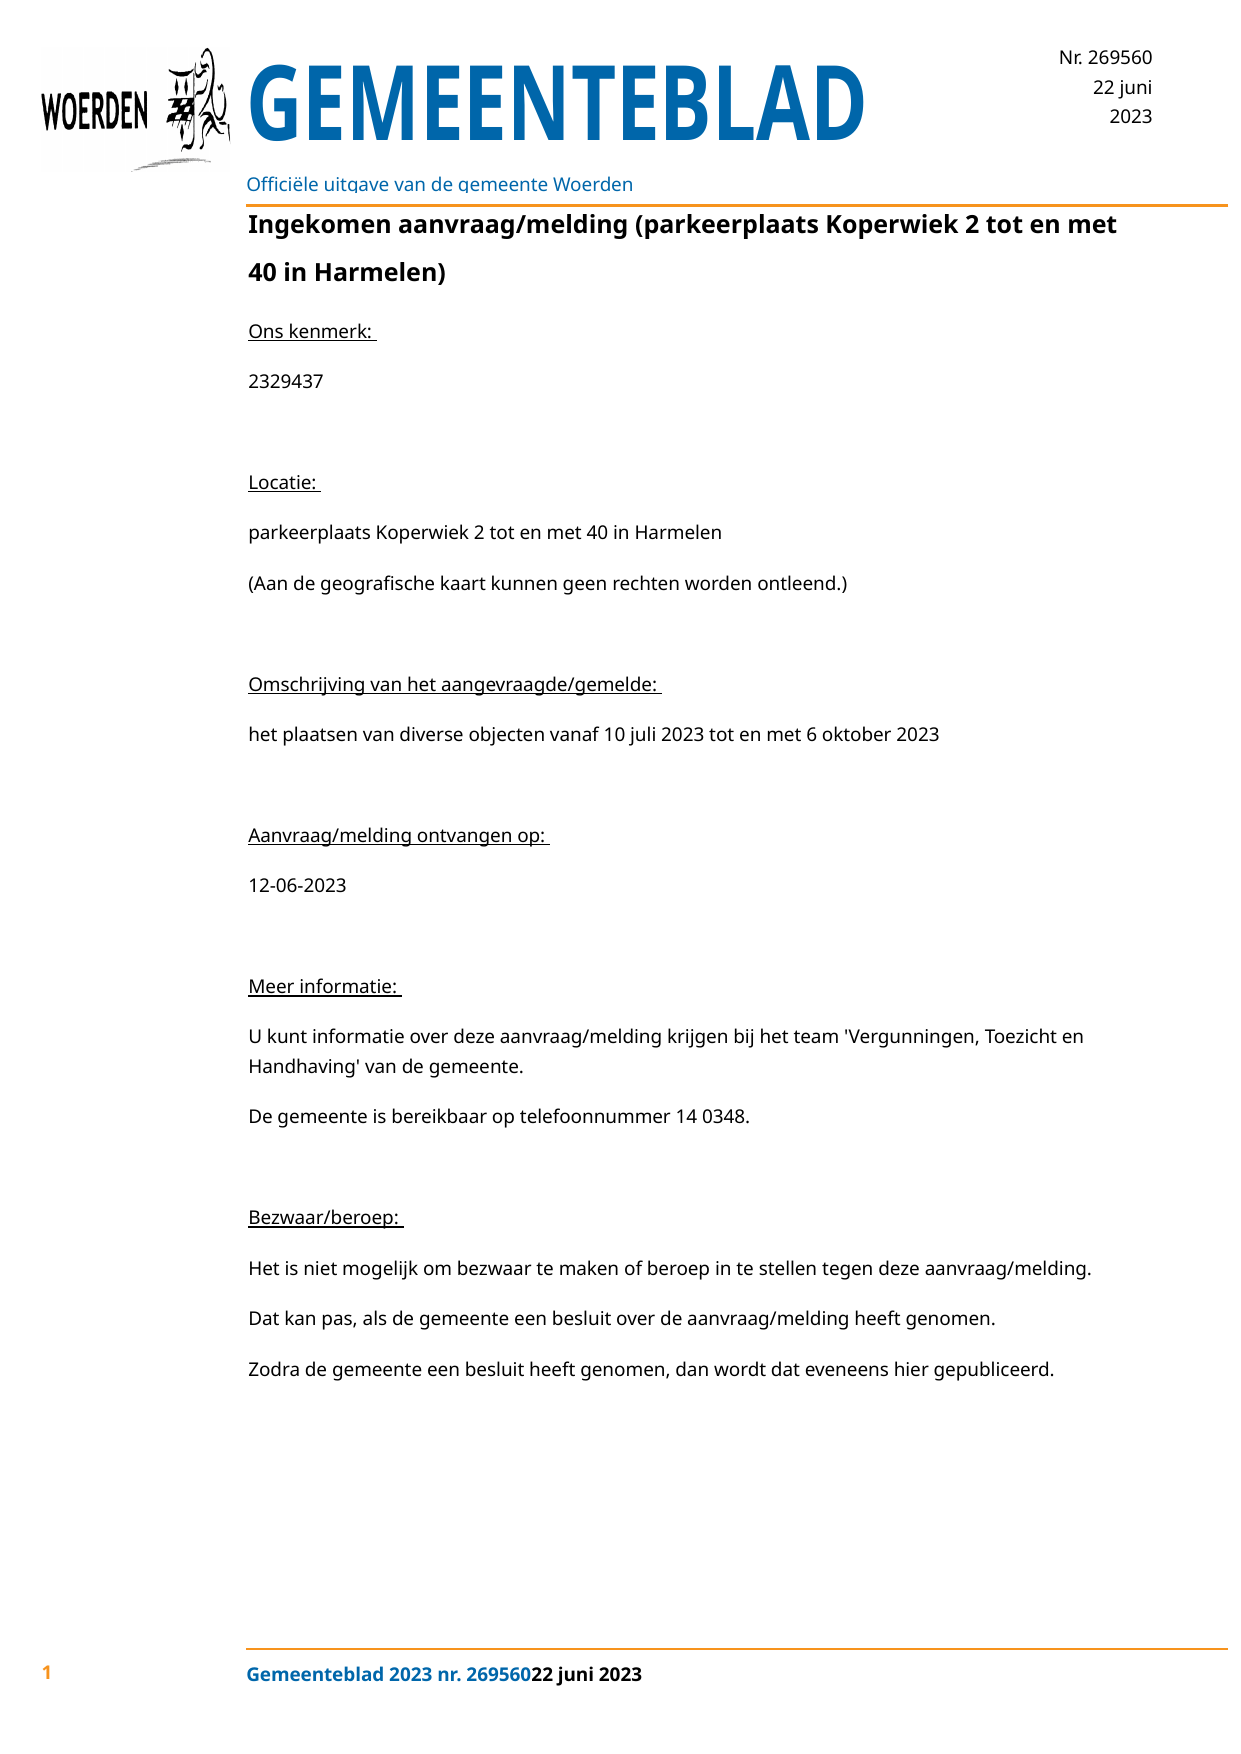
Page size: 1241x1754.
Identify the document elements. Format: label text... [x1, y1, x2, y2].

text De gemeente is bereikbaar op telefoonnummer 14 0348. [248, 1104, 1152, 1129]
text Locatie: [248, 469, 1152, 495]
text Ingekomen aanvraag/melding (parkeerplaats Koperwiek 2 tot en met 40 in Harmelen) [248, 207, 1152, 288]
text Bezwaar/beroep: [248, 1204, 1152, 1230]
text 2329437 [248, 368, 1152, 394]
text 12-06-2023 [248, 872, 1152, 898]
text Ons kenmerk: [248, 318, 1152, 344]
text Dat kan pas, als de gemeente een besluit over de aanvraag/melding heeft genomen. [248, 1305, 1152, 1331]
text Aanvraag/melding ontvangen op: [248, 822, 1152, 848]
text parkeerplaats Koperwiek 2 tot en met 40 in Harmelen [248, 519, 1152, 545]
picture [41, 47, 231, 172]
text (Aan de geografische kaart kunnen geen rechten worden ontleend.) [248, 570, 1152, 596]
text Meer informatie: [248, 973, 1152, 999]
text het plaatsen van diverse objecten vanaf 10 juli 2023 tot en met 6 oktober 2023 [248, 721, 1152, 747]
text Omschrijving van het aangevraagde/gemelde: [248, 671, 1152, 697]
text Het is niet mogelijk om bezwaar te maken of beroep in te stellen tegen deze aanvraag/melding. [248, 1255, 1152, 1281]
text U kunt informatie over deze aanvraag/melding krijgen bij het team 'Vergunningen, Toezicht en Handhaving' van de gemeente. [248, 1024, 1152, 1079]
text Zodra de gemeente een besluit heeft genomen, dan wordt dat eveneens hier gepubliceerd. [248, 1356, 1152, 1382]
